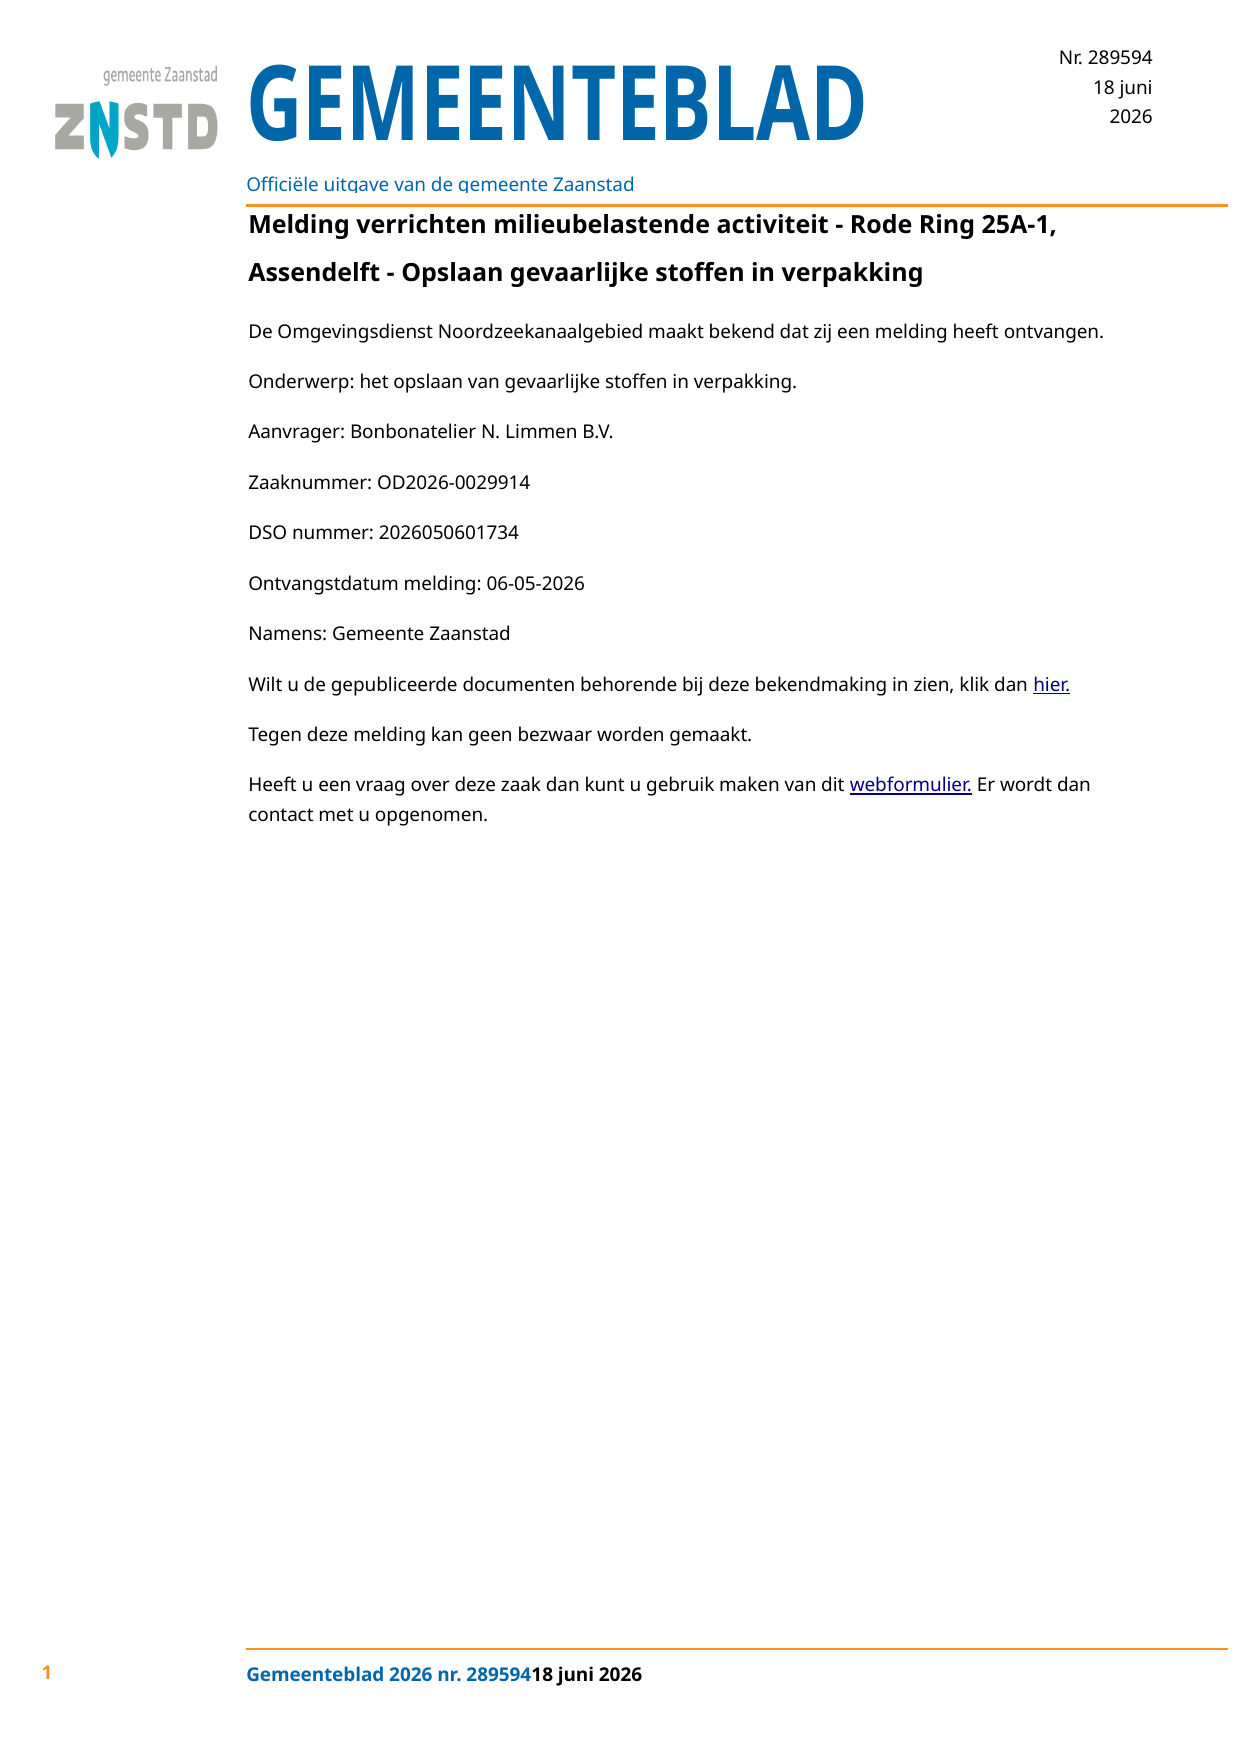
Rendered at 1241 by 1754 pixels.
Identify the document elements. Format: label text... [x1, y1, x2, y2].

text Melding verrichten milieubelastende activiteit - Rode Ring 25A-1, Assendelft - Opslaan gevaarlijke stoffen in verpakking [248, 207, 1152, 288]
text Namens: Gemeente Zaanstad [248, 620, 1152, 646]
text Ontvangstdatum melding: 06-05-2026 [248, 570, 1152, 596]
text Tegen deze melding kan geen bezwaar worden gemaakt. [248, 721, 1152, 747]
text Wilt u de gepubliceerde documenten behorende bij deze bekendmaking in zien, klik dan hier. [248, 671, 1152, 697]
text Onderwerp: het opslaan van gevaarlijke stoffen in verpakking. [248, 368, 1152, 394]
picture [41, 47, 231, 172]
text Zaaknummer: OD2026-0029914 [248, 469, 1152, 495]
text Heeft u een vraag over deze zaak dan kunt u gebruik maken van dit webformulier. Er wordt dan contact met u opgenomen. [248, 772, 1152, 827]
text Aanvrager: Bonbonatelier N. Limmen B.V. [248, 419, 1152, 444]
text De Omgevingsdienst Noordzeekanaalgebied maakt bekend dat zij een melding heeft ontvangen. [248, 318, 1152, 344]
text DSO nummer: 2026050601734 [248, 519, 1152, 545]
